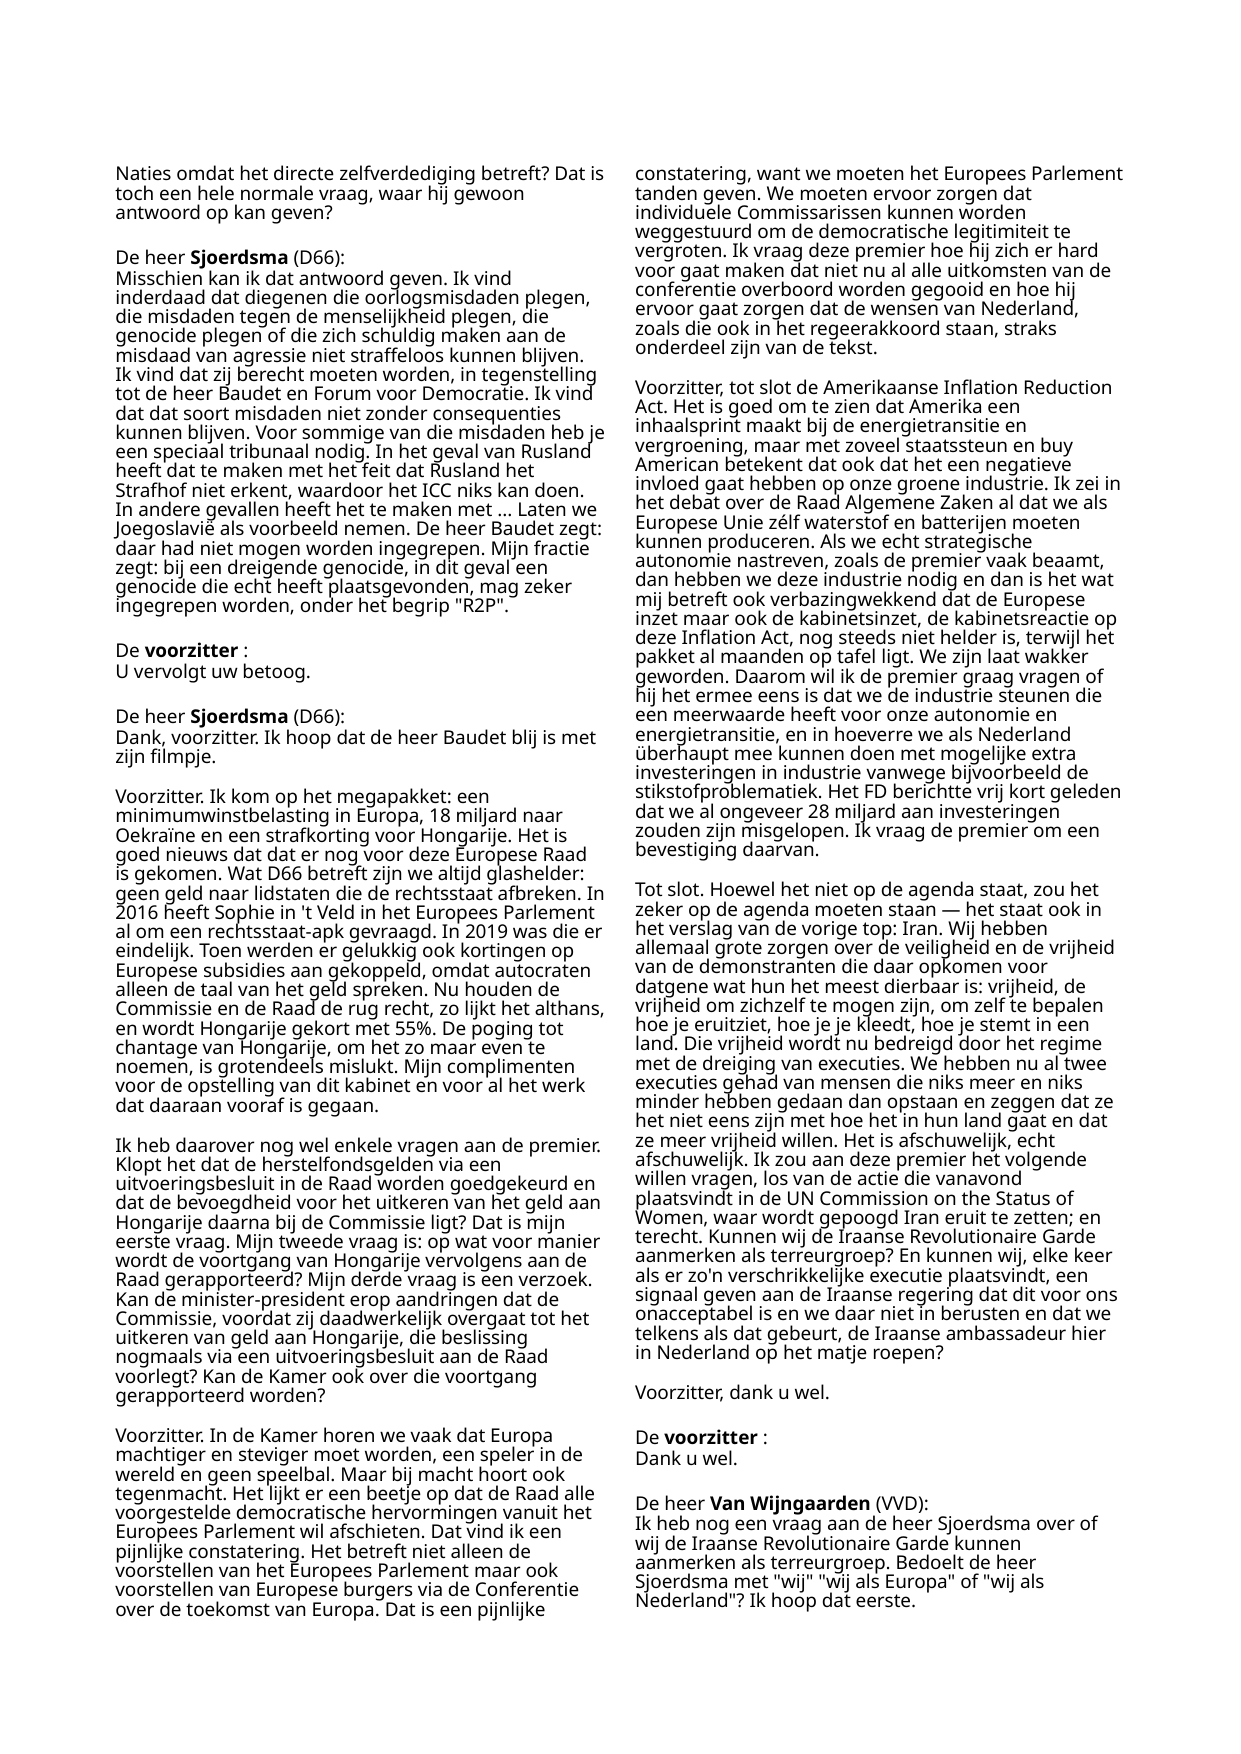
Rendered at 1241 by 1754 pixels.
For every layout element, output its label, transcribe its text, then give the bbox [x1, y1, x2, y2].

text De heer Sjoerdsma (D66): [115, 244, 605, 270]
text Dank, voorzitter. Ik hoop dat de heer Baudet blij is met zijn filmpje. [115, 729, 605, 767]
text Voorzitter, dank u wel. [635, 1384, 1125, 1403]
text Tot slot. Hoewel het niet op de agenda staat, zou het zeker op de agenda moeten staan — het staat ook in het verslag van de vorige top: Iran. Wij hebben allemaal grote zorgen over de veiligheid en de vrijheid van de demonstranten die daar opkomen voor datgene wat hun het meest dierbaar is: vrijheid, de vrijheid om zichzelf te mogen zijn, om zelf te bepalen hoe je eruitziet, hoe je je kleedt, hoe je stemt in een land. Die vrijheid wordt nu bedreigd door het regime met de dreiging van executies. We hebben nu al twee executies gehad van mensen die niks meer en niks minder hebben gedaan dan opstaan en zeggen dat ze het niet eens zijn met hoe het in hun land gaat en dat ze meer vrijheid willen. Het is afschuwelijk, echt afschuwelijk. Ik zou aan deze premier het volgende willen vragen, los van de actie die vanavond plaatsvindt in de UN Commission on the Status of Women, waar wordt gepoogd Iran eruit te zetten; en terecht. Kunnen wij de Iraanse Revolutionaire Garde aanmerken als terreurgroep? En kunnen wij, elke keer als er zo'n verschrikkelijke executie plaatsvindt, een signaal geven aan de Iraanse regering dat dit voor ons onacceptabel is en we daar niet in berusten en dat we telkens als dat gebeurt, de Iraanse ambassadeur hier in Nederland op het matje roepen? [635, 881, 1125, 1363]
text Dank u wel. [635, 1449, 1125, 1469]
text Ik heb nog een vraag aan de heer Sjoerdsma over of wij de Iraanse Revolutionaire Garde kunnen aanmerken als terreurgroep. Bedoelt de heer Sjoerdsma met "wij" "wij als Europa" of "wij als Nederland"? Ik hoop dat eerste. [635, 1515, 1125, 1612]
text Misschien kan ik dat antwoord geven. Ik vind inderdaad dat diegenen die oorlogsmisdaden plegen, die misdaden tegen de menselijkheid plegen, die genocide plegen of die zich schuldig maken aan de misdaad van agressie niet straffeloos kunnen blijven. Ik vind dat zij berecht moeten worden, in tegenstelling tot de heer Baudet en Forum voor Democratie. Ik vind dat dat soort misdaden niet zonder consequenties kunnen blijven. Voor sommige van die misdaden heb je een speciaal tribunaal nodig. In het geval van Rusland heeft dat te maken met het feit dat Rusland het Strafhof niet erkent, waardoor het ICC niks kan doen. In andere gevallen heeft het te maken met ... Laten we Joegoslavië als voorbeeld nemen. De heer Baudet zegt: daar had niet mogen worden ingegrepen. Mijn fractie zegt: bij een dreigende genocide, in dit geval een genocide die echt heeft plaatsgevonden, mag zeker ingegrepen worden, onder het begrip "R2P". [115, 270, 605, 617]
text De heer Sjoerdsma (D66): [115, 703, 605, 729]
text Voorzitter. Ik kom op het megapakket: een minimumwinstbelasting in Europa, 18 miljard naar Oekraïne en een strafkorting voor Hongarije. Het is goed nieuws dat dat er nog voor deze Europese Raad is gekomen. Wat D66 betreft zijn we altijd glashelder: geen geld naar lidstaten die de rechtsstaat afbreken. In 2016 heeft Sophie in 't Veld in het Europees Parlement al om een rechtsstaat-apk gevraagd. In 2019 was die er eindelijk. Toen werden er gelukkig ook kortingen op Europese subsidies aan gekoppeld, omdat autocraten alleen de taal van het geld spreken. Nu houden de Commissie en de Raad de rug recht, zo lijkt het althans, en wordt Hongarije gekort met 55%. De poging tot chantage van Hongarije, om het zo maar even te noemen, is grotendeels mislukt. Mijn complimenten voor de opstelling van dit kabinet en voor al het werk dat daaraan vooraf is gegaan. [115, 788, 605, 1116]
text De voorzitter : [115, 637, 605, 663]
text Voorzitter, tot slot de Amerikaanse Inflation Reduction Act. Het is goed om te zien dat Amerika een inhaalsprint maakt bij de energietransitie en vergroening, maar met zoveel staatssteun en buy American betekent dat ook dat het een negatieve invloed gaat hebben op onze groene industrie. Ik zei in het debat over de Raad Algemene Zaken al dat we als Europese Unie zélf waterstof en batterijen moeten kunnen produceren. Als we echt strategische autonomie nastreven, zoals de premier vaak beaamt, dan hebben we deze industrie nodig en dan is het wat mij betreft ook verbazingwekkend dat de Europese inzet maar ook de kabinetsinzet, de kabinetsreactie op deze Inflation Act, nog steeds niet helder is, terwijl het pakket al maanden op tafel ligt. We zijn laat wakker geworden. Daarom wil ik de premier graag vragen of hij het ermee eens is dat we de industrie steunen die een meerwaarde heeft voor onze autonomie en energietransitie, en in hoeverre we als Nederland überhaupt mee kunnen doen met mogelijke extra investeringen in industrie vanwege bijvoorbeeld de stikstofproblematiek. Het FD berichtte vrij kort geleden dat we al ongeveer 28 miljard aan investeringen zouden zijn misgelopen. Ik vraag de premier om een bevestiging daarvan. [635, 379, 1125, 861]
text U vervolgt uw betoog. [115, 663, 605, 682]
text De heer Van Wijngaarden (VVD): [635, 1490, 1125, 1515]
text Naties omdat het directe zelfverdediging betreft? Dat is toch een hele normale vraag, waar hij gewoon antwoord op kan geven? [115, 165, 605, 223]
text Voorzitter. In de Kamer horen we vaak dat Europa machtiger en steviger moet worden, een speler in de wereld en geen speelbal. Maar bij macht hoort ook tegenmacht. Het lijkt er een beetje op dat de Raad alle voorgestelde democratische hervormingen vanuit het Europees Parlement wil afschieten. Dat vind ik een pijnlijke constatering. Het betreft niet alleen de voorstellen van het Europees Parlement maar ook voorstellen van Europese burgers via de Conferentie over de toekomst van Europa. Dat is een pijnlijke [115, 1427, 605, 1620]
text constatering, want we moeten het Europees Parlement tanden geven. We moeten ervoor zorgen dat individuele Commissarissen kunnen worden weggestuurd om de democratische legitimiteit te vergroten. Ik vraag deze premier hoe hij zich er hard voor gaat maken dat niet nu al alle uitkomsten van de conferentie overboord worden gegooid en hoe hij ervoor gaat zorgen dat de wensen van Nederland, zoals die ook in het regeerakkoord staan, straks onderdeel zijn van de tekst. [635, 165, 1125, 358]
text Ik heb daarover nog wel enkele vragen aan de premier. Klopt het dat de herstelfondsgelden via een uitvoeringsbesluit in de Raad worden goedgekeurd en dat de bevoegdheid voor het uitkeren van het geld aan Hongarije daarna bij de Commissie ligt? Dat is mijn eerste vraag. Mijn tweede vraag is: op wat voor manier wordt de voortgang van Hongarije vervolgens aan de Raad gerapporteerd? Mijn derde vraag is een verzoek. Kan de minister-president erop aandringen dat de Commissie, voordat zij daadwerkelijk overgaat tot het uitkeren van geld aan Hongarije, die beslissing nogmaals via een uitvoeringsbesluit aan de Raad voorlegt? Kan de Kamer ook over die voortgang gerapporteerd worden? [115, 1137, 605, 1406]
text De voorzitter : [635, 1424, 1125, 1449]
